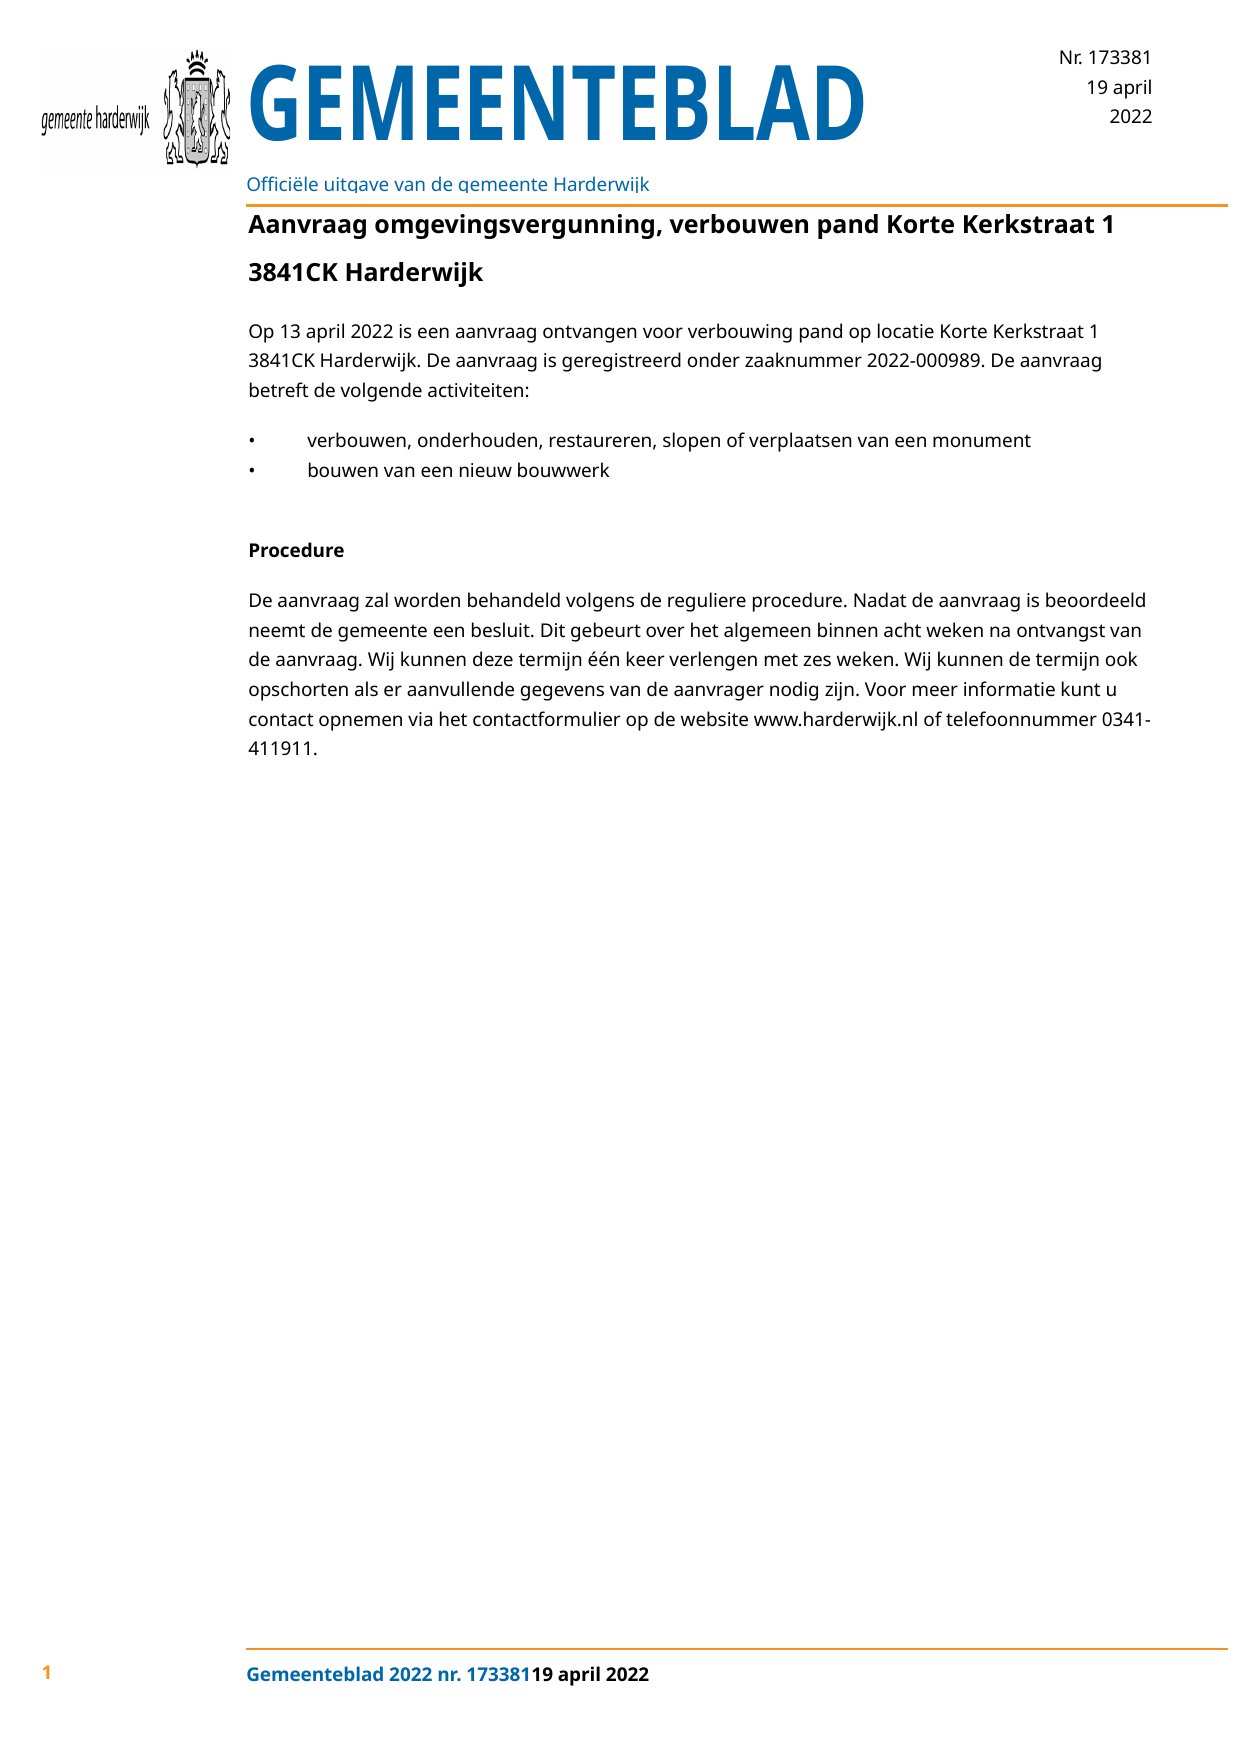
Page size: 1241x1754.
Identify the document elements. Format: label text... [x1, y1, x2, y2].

list bouwen van een nieuw bouwwerk [248, 457, 1152, 483]
list verbouwen, onderhouden, restaureren, slopen of verplaatsen van een monument [248, 427, 1152, 453]
text Op 13 april 2022 is een aanvraag ontvangen voor verbouwing pand op locatie Korte Kerkstraat 1 3841CK Harderwijk. De aanvraag is geregistreerd onder zaaknummer 2022-000989. De aanvraag betreft de volgende activiteiten: [248, 318, 1152, 403]
text Procedure [248, 537, 1152, 563]
text De aanvraag zal worden behandeld volgens de reguliere procedure. Nadat de aanvraag is beoordeeld neemt de gemeente een besluit. Dit gebeurt over het algemeen binnen acht weken na ontvangst van de aanvraag. Wij kunnen deze termijn één keer verlengen met zes weken. Wij kunnen de termijn ook opschorten als er aanvullende gegevens van de aanvrager nodig zijn. Voor meer informatie kunt u contact opnemen via het contactformulier op de website www.harderwijk.nl of telefoonnummer 0341-411911. [248, 587, 1152, 761]
picture [41, 47, 231, 172]
text Aanvraag omgevingsvergunning, verbouwen pand Korte Kerkstraat 1 3841CK Harderwijk [248, 207, 1152, 288]
